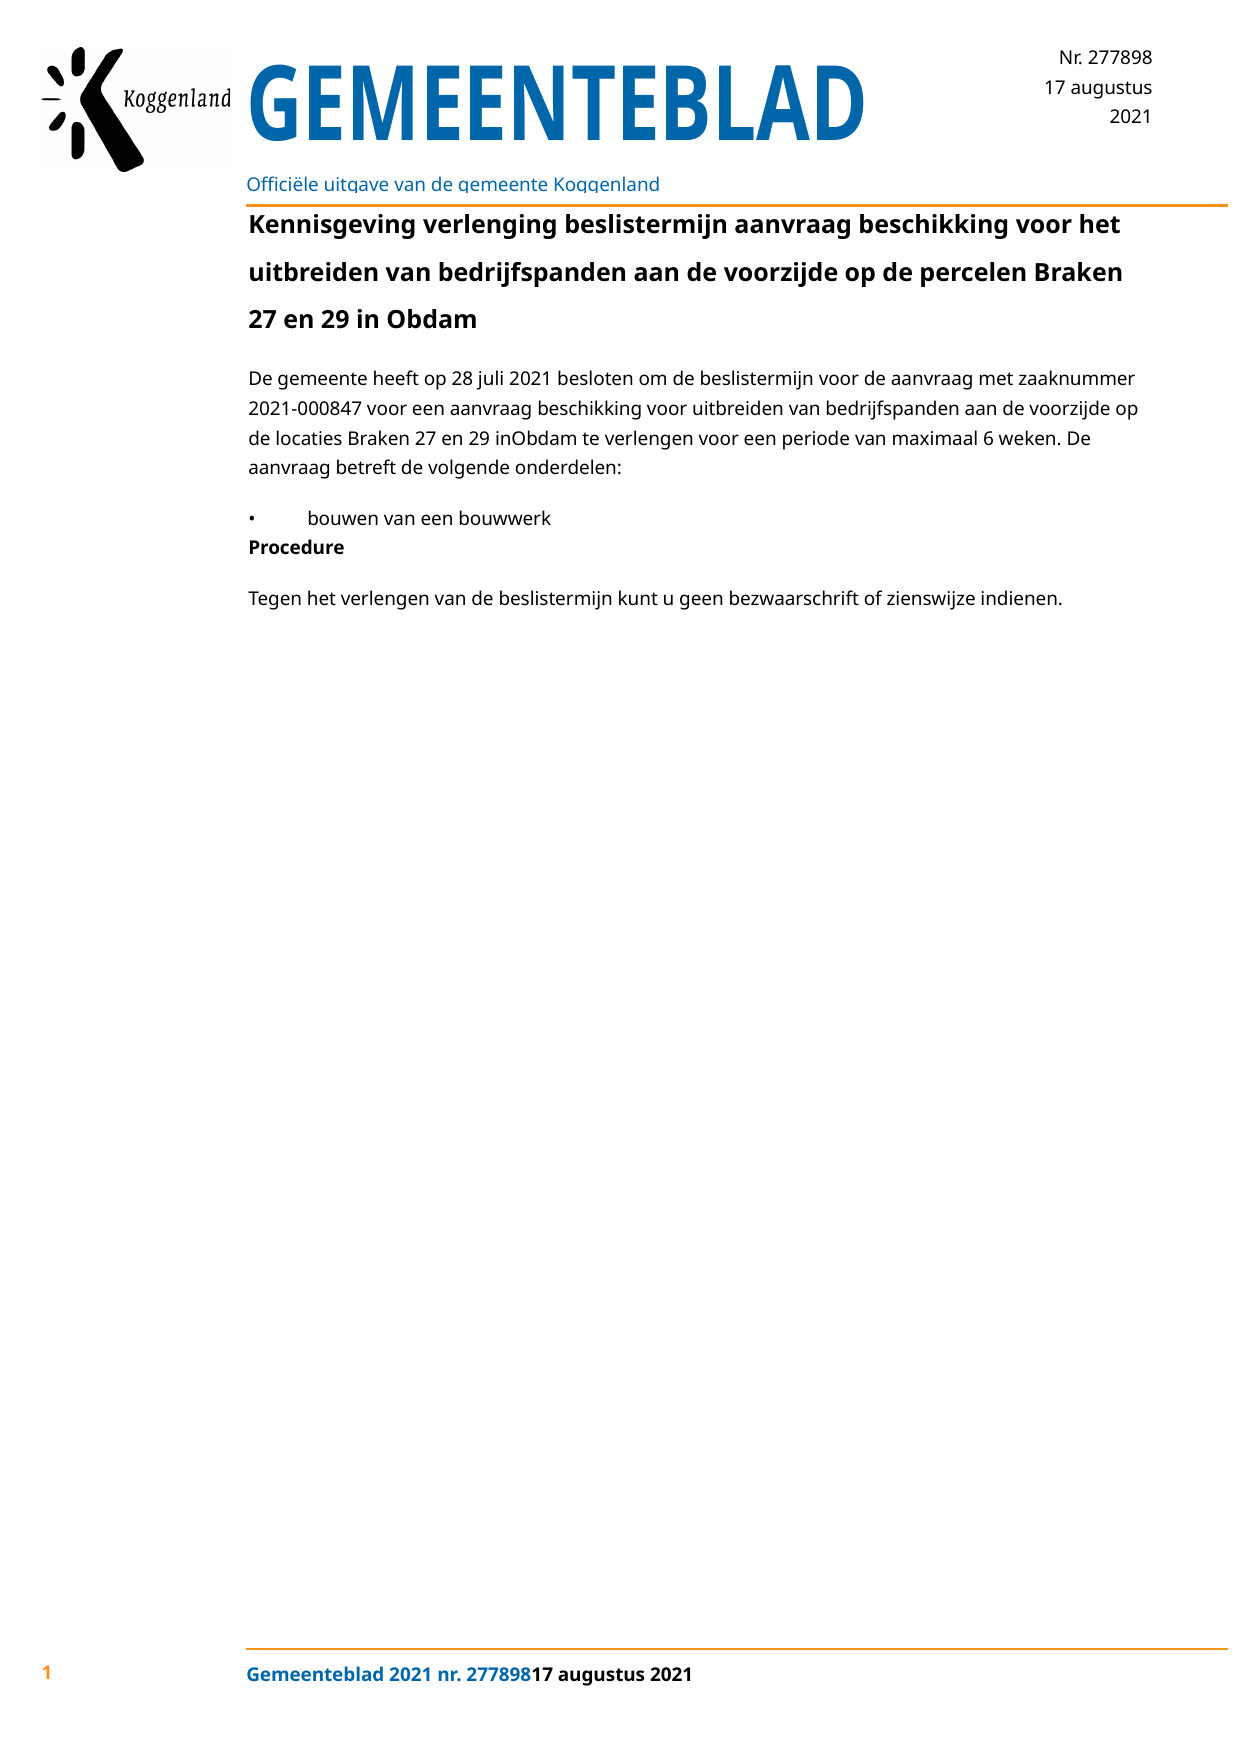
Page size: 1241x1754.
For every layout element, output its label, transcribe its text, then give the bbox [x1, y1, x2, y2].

text Tegen het verlengen van de beslistermijn kunt u geen bezwaarschrift of zienswijze indienen. [248, 585, 1152, 610]
list bouwen van een bouwwerk [248, 505, 1152, 530]
text De gemeente heeft op 28 juli 2021 besloten om de beslistermijn voor de aanvraag met zaaknummer 2021-000847 voor een aanvraag beschikking voor uitbreiden van bedrijfspanden aan de voorzijde op de locaties Braken 27 en 29 inObdam te verlengen voor een periode van maximaal 6 weken. De aanvraag betreft de volgende onderdelen: [248, 366, 1152, 480]
text Kennisgeving verlenging beslistermijn aanvraag beschikking voor het uitbreiden van bedrijfspanden aan de voorzijde op de percelen Braken 27 en 29 in Obdam [248, 207, 1152, 336]
text Procedure [248, 534, 1152, 560]
picture [41, 47, 231, 172]
